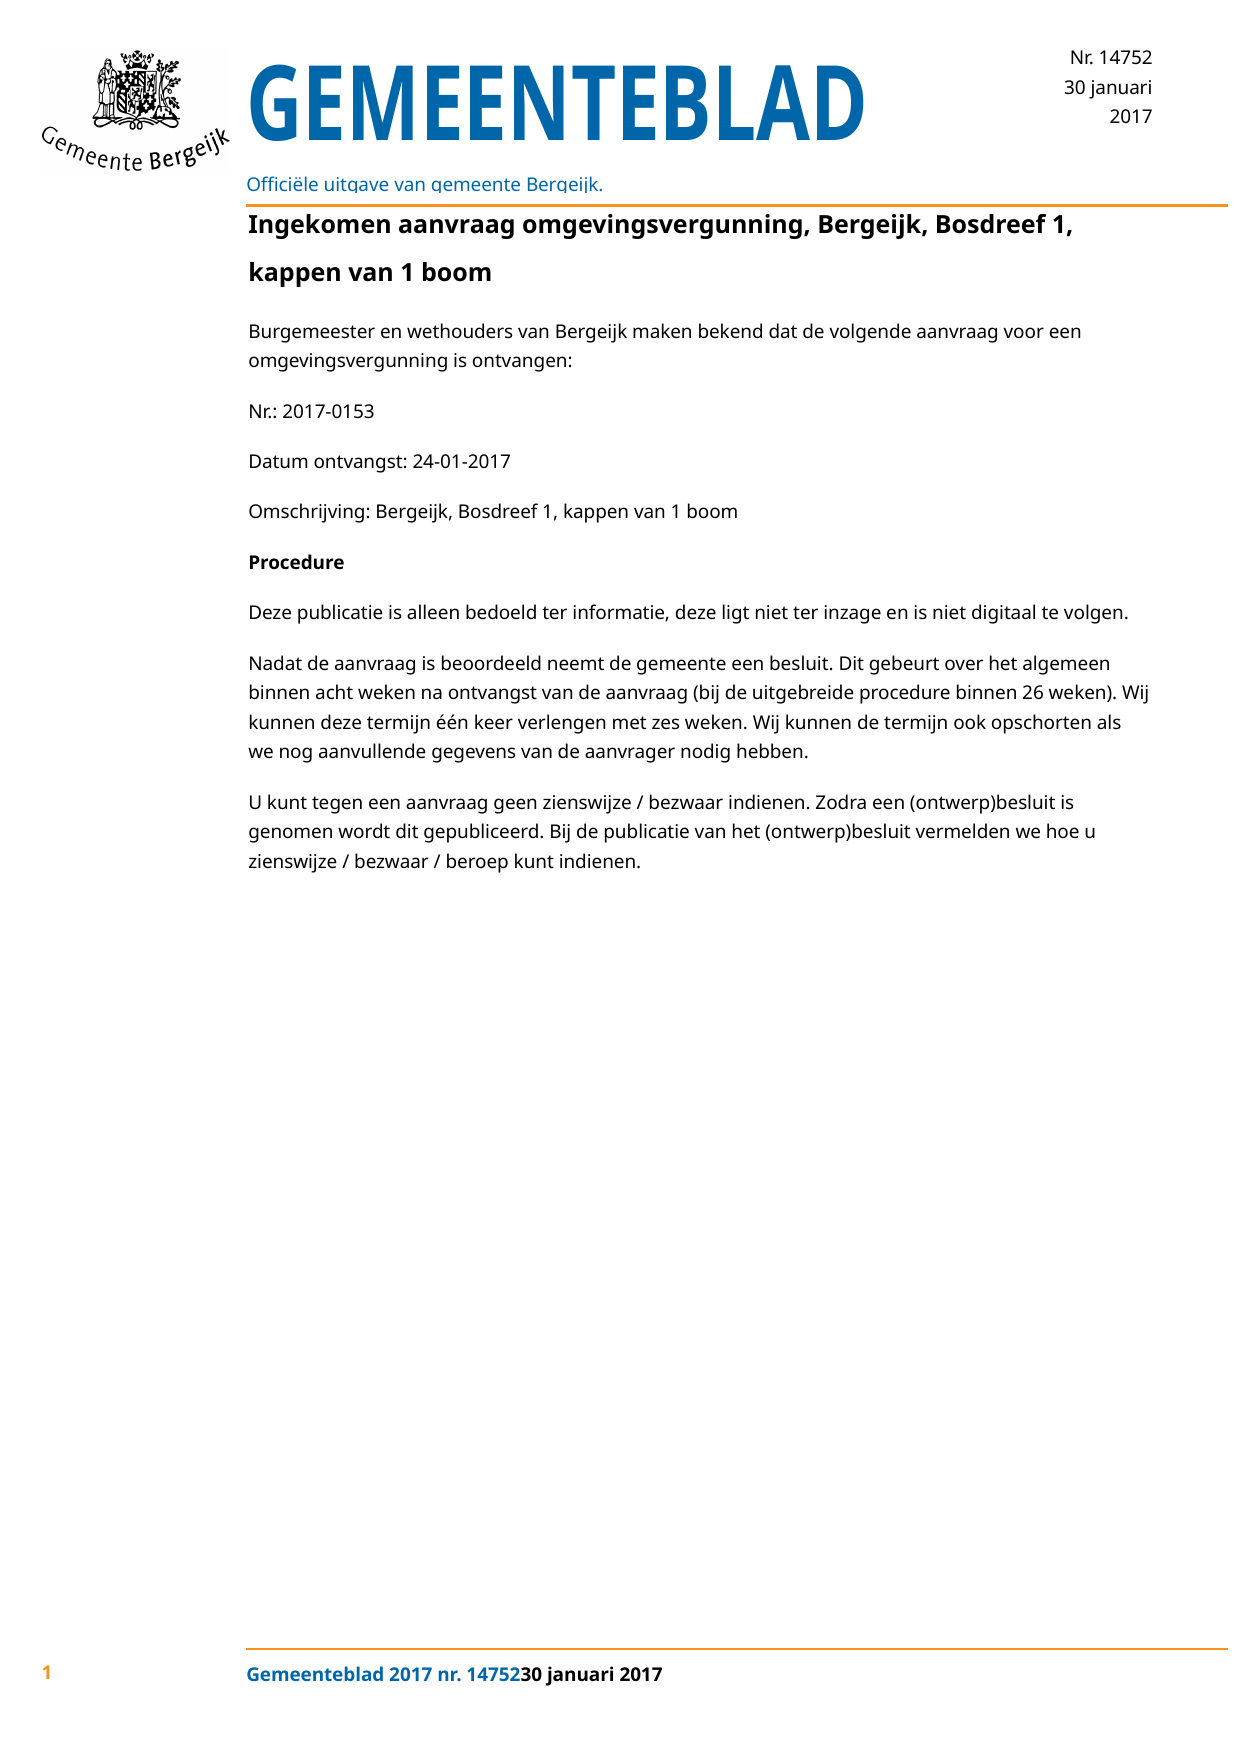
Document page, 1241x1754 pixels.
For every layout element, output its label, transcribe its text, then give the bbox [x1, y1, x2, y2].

text Datum ontvangst: 24-01-2017 [248, 448, 1152, 474]
text Nr.: 2017-0153 [248, 398, 1152, 424]
text Nadat de aanvraag is beoordeeld neemt de gemeente een besluit. Dit gebeurt over het algemeen binnen acht weken na ontvangst van de aanvraag (bij de uitgebreide procedure binnen 26 weken). Wij kunnen deze termijn één keer verlengen met zes weken. Wij kunnen de termijn ook opschorten als we nog aanvullende gegevens van de aanvrager nodig hebben. [248, 650, 1152, 764]
text Omschrijving: Bergeijk, Bosdreef 1, kappen van 1 boom [248, 499, 1152, 524]
text Burgemeester en wethouders van Bergeijk maken bekend dat de volgende aanvraag voor een omgevingsvergunning is ontvangen: [248, 318, 1152, 373]
text U kunt tegen een aanvraag geen zienswijze / bezwaar indienen. Zodra een (ontwerp)besluit is genomen wordt dit gepubliceerd. Bij de publicatie van het (ontwerp)besluit vermelden we hoe u zienswijze / bezwaar / beroep kunt indienen. [248, 789, 1152, 874]
text Procedure [248, 549, 1152, 575]
text Ingekomen aanvraag omgevingsvergunning, Bergeijk, Bosdreef 1, kappen van 1 boom [248, 207, 1152, 288]
text Deze publicatie is alleen bedoeld ter informatie, deze ligt niet ter inzage en is niet digitaal te volgen. [248, 599, 1152, 625]
picture [41, 47, 231, 172]
